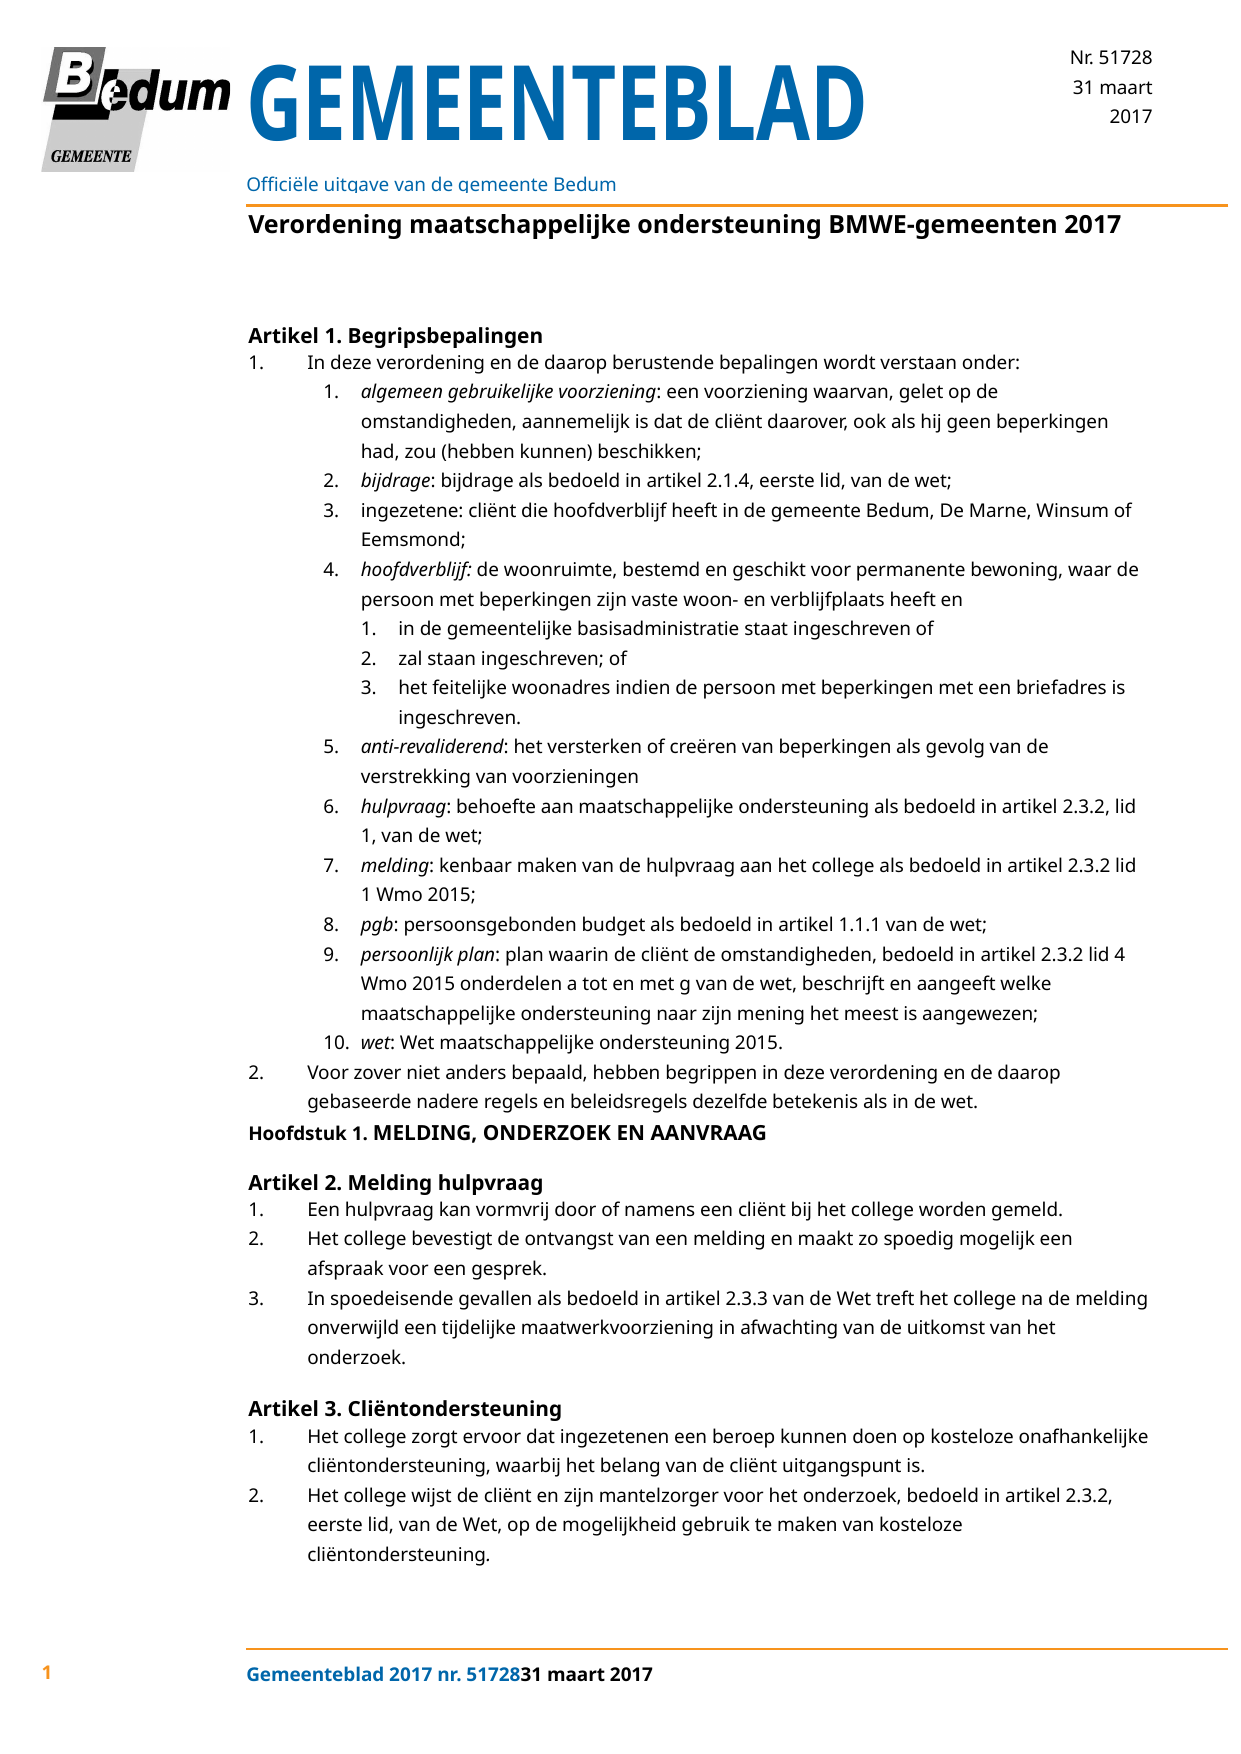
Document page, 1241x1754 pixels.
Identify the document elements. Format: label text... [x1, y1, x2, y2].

list Het college bevestigt de ontvangst van een melding en maakt zo spoedig mogelijk een afspraak voor een gesprek. [248, 1226, 1152, 1281]
list bijdrage: bijdrage als bedoeld in artikel 2.1.4, eerste lid, van de wet; [323, 467, 1152, 493]
list zal staan ingeschreven; of [361, 645, 1152, 671]
list anti-revaliderend: het versterken of creëren van beperkingen als gevolg van de verstrekking van voorzieningen [323, 734, 1152, 789]
picture [41, 47, 231, 172]
text Verordening maatschappelijke ondersteuning BMWE-gemeenten 2017 [248, 207, 1152, 241]
list algemeen gebruikelijke voorziening: een voorziening waarvan, gelet op de omstandigheden, aannemelijk is dat de cliënt daarover, ook als hij geen beperkingen had, zou (hebben kunnen) beschikken; [323, 379, 1152, 464]
list Het college wijst de cliënt en zijn mantelzorger voor het onderzoek, bedoeld in artikel 2.3.2, eerste lid, van de Wet, op de mogelijkheid gebruik te maken van kosteloze cliëntondersteuning. [248, 1482, 1152, 1567]
list pgb: persoonsgebonden budget als bedoeld in artikel 1.1.1 van de wet; [323, 911, 1152, 937]
text Artikel 1. Begripsbepalingen [248, 321, 1152, 349]
list het feitelijke woonadres indien de persoon met beperkingen met een briefadres is ingeschreven. [361, 674, 1152, 730]
list hoofdverblijf: de woonruimte, bestemd en geschikt voor permanente bewoning, waar de persoon met beperkingen zijn vaste woon- en verblijfplaats heeft en [323, 556, 1152, 612]
list persoonlijk plan: plan waarin de cliënt de omstandigheden, bedoeld in artikel 2.3.2 lid 4 Wmo 2015 onderdelen a tot en met g van de wet, beschrijft en aangeeft welke maatschappelijke ondersteuning naar zijn mening het meest is aangewezen; [323, 941, 1152, 1026]
text Artikel 3. Cliëntondersteuning [248, 1394, 1152, 1423]
list Een hulpvraag kan vormvrij door of namens een cliënt bij het college worden gemeld. [248, 1196, 1152, 1222]
list In spoedeisende gevallen als bedoeld in artikel 2.3.3 van de Wet treft het college na de melding onverwijld een tijdelijke maatwerkvoorziening in afwachting van de uitkomst van het onderzoek. [248, 1285, 1152, 1370]
list In deze verordening en de daarop berustende bepalingen wordt verstaan onder: [248, 349, 1152, 375]
list Voor zover niet anders bepaald, hebben begrippen in deze verordening en de daarop gebaseerde nadere regels en beleidsregels dezelfde betekenis als in de wet. [248, 1059, 1152, 1114]
list wet: Wet maatschappelijke ondersteuning 2015. [323, 1029, 1152, 1055]
list ingezetene: cliënt die hoofdverblijf heeft in de gemeente Bedum, De Marne, Winsum of Eemsmond; [323, 497, 1152, 552]
text Artikel 2. Melding hulpvraag [248, 1168, 1152, 1196]
text Hoofdstuk 1. MELDING, ONDERZOEK EN AANVRAAG [248, 1118, 1152, 1147]
list Het college zorgt ervoor dat ingezetenen een beroep kunnen doen op kosteloze onafhankelijke cliëntondersteuning, waarbij het belang van de cliënt uitgangspunt is. [248, 1423, 1152, 1478]
list melding: kenbaar maken van de hulpvraag aan het college als bedoeld in artikel 2.3.2 lid 1 Wmo 2015; [323, 852, 1152, 907]
list in de gemeentelijke basisadministratie staat ingeschreven of [361, 615, 1152, 641]
list hulpvraag: behoefte aan maatschappelijke ondersteuning als bedoeld in artikel 2.3.2, lid 1, van de wet; [323, 793, 1152, 848]
